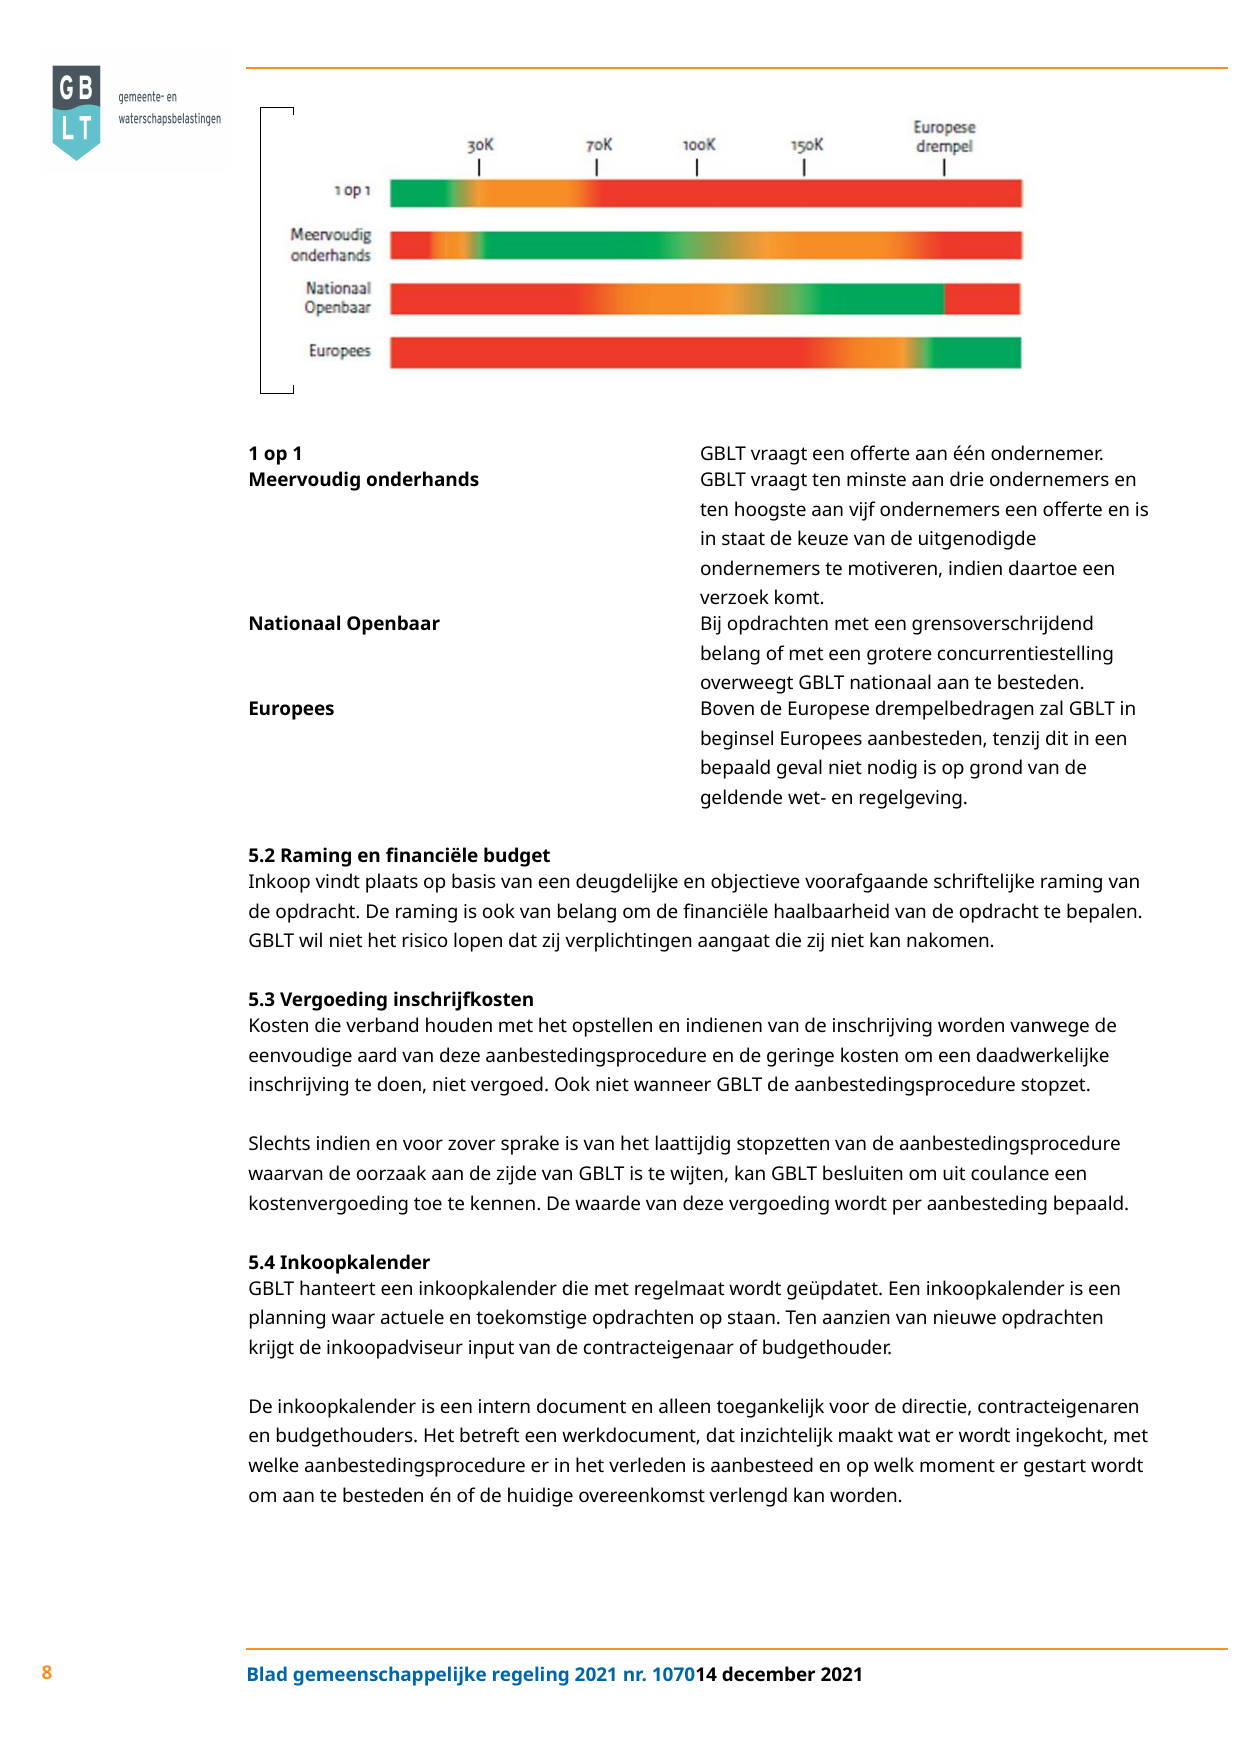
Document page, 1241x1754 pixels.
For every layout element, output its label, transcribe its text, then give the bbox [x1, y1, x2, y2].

text Inkoop vindt plaats op basis van een deugdelijke en objectieve voorafgaande schriftelijke raming van de opdracht. De raming is ook van belang om de financiële haalbaarheid van de opdracht te bepalen. GBLT wil niet het risico lopen dat zij verplichtingen aangaat die zij niet kan nakomen. [248, 868, 1152, 953]
text Slechts indien en voor zover sprake is van het laattijdig stopzetten van de aanbestedingsprocedure waarvan de oorzaak aan de zijde van GBLT is te wijten, kan GBLT besluiten om uit coulance een kostenvergoeding toe te kennen. De waarde van deze vergoeding wordt per aanbesteding bepaald. [248, 1131, 1152, 1216]
table_cell Bij opdrachten met een grensoverschrijdend belang of met een grotere concurrentiestelling overweegt GBLT nationaal aan te besteden. [700, 610, 1152, 695]
table_cell GBLT vraagt een offerte aan één ondernemer. [700, 441, 1152, 466]
table_cell GBLT vraagt ten minste aan drie ondernemers en ten hoogste aan vijf ondernemers een offerte en is in staat de keuze van de uitgenodigde ondernemers te motiveren, indien daartoe een verzoek komt. [700, 466, 1152, 610]
text 5.2 Raming en financiële budget [248, 842, 1152, 868]
picture [41, 47, 231, 172]
text Kosten die verband houden met het opstellen en indienen van de inschrijving worden vanwege de eenvoudige aard van deze aanbestedingsprocedure en de geringe kosten om een daadwerkelijke inschrijving te doen, niet vergoed. Ook niet wanneer GBLT de aanbestedingsprocedure stopzet. [248, 1012, 1152, 1097]
table_cell Boven de Europese drempelbedragen zal GBLT in beginsel Europees aanbesteden, tenzij dit in een bepaald geval niet nodig is op grond van de geldende wet- en regelgeving. [700, 695, 1152, 810]
text 5.3 Vergoeding inschrijfkosten [248, 987, 1152, 1012]
text 5.4 Inkoopkalender [248, 1249, 1152, 1275]
table_cell Nationaal Openbaar [248, 610, 700, 695]
text De inkoopkalender is een intern document en alleen toegankelijk voor de directie, contracteigenaren en budgethouders. Het betreft een werkdocument, dat inzichtelijk maakt wat er wordt ingekocht, met welke aanbestedingsprocedure er in het verleden is aanbesteed en op welk moment er gestart wordt om aan te besteden én of de huidige overeenkomst verlengd kan worden. [248, 1393, 1152, 1507]
table_header [700, 415, 1152, 441]
table_cell 1 op 1 [248, 441, 700, 466]
table_header [248, 415, 700, 441]
picture [268, 115, 1037, 385]
table_cell Europees [248, 695, 700, 810]
table_cell Meervoudig onderhands [248, 466, 700, 610]
text GBLT hanteert een inkoopkalender die met regelmaat wordt geüpdatet. Een inkoopkalender is een planning waar actuele en toekomstige opdrachten op staan. Ten aanzien van nieuwe opdrachten krijgt de inkoopadviseur input van de contracteigenaar of budgethouder. [248, 1275, 1152, 1359]
